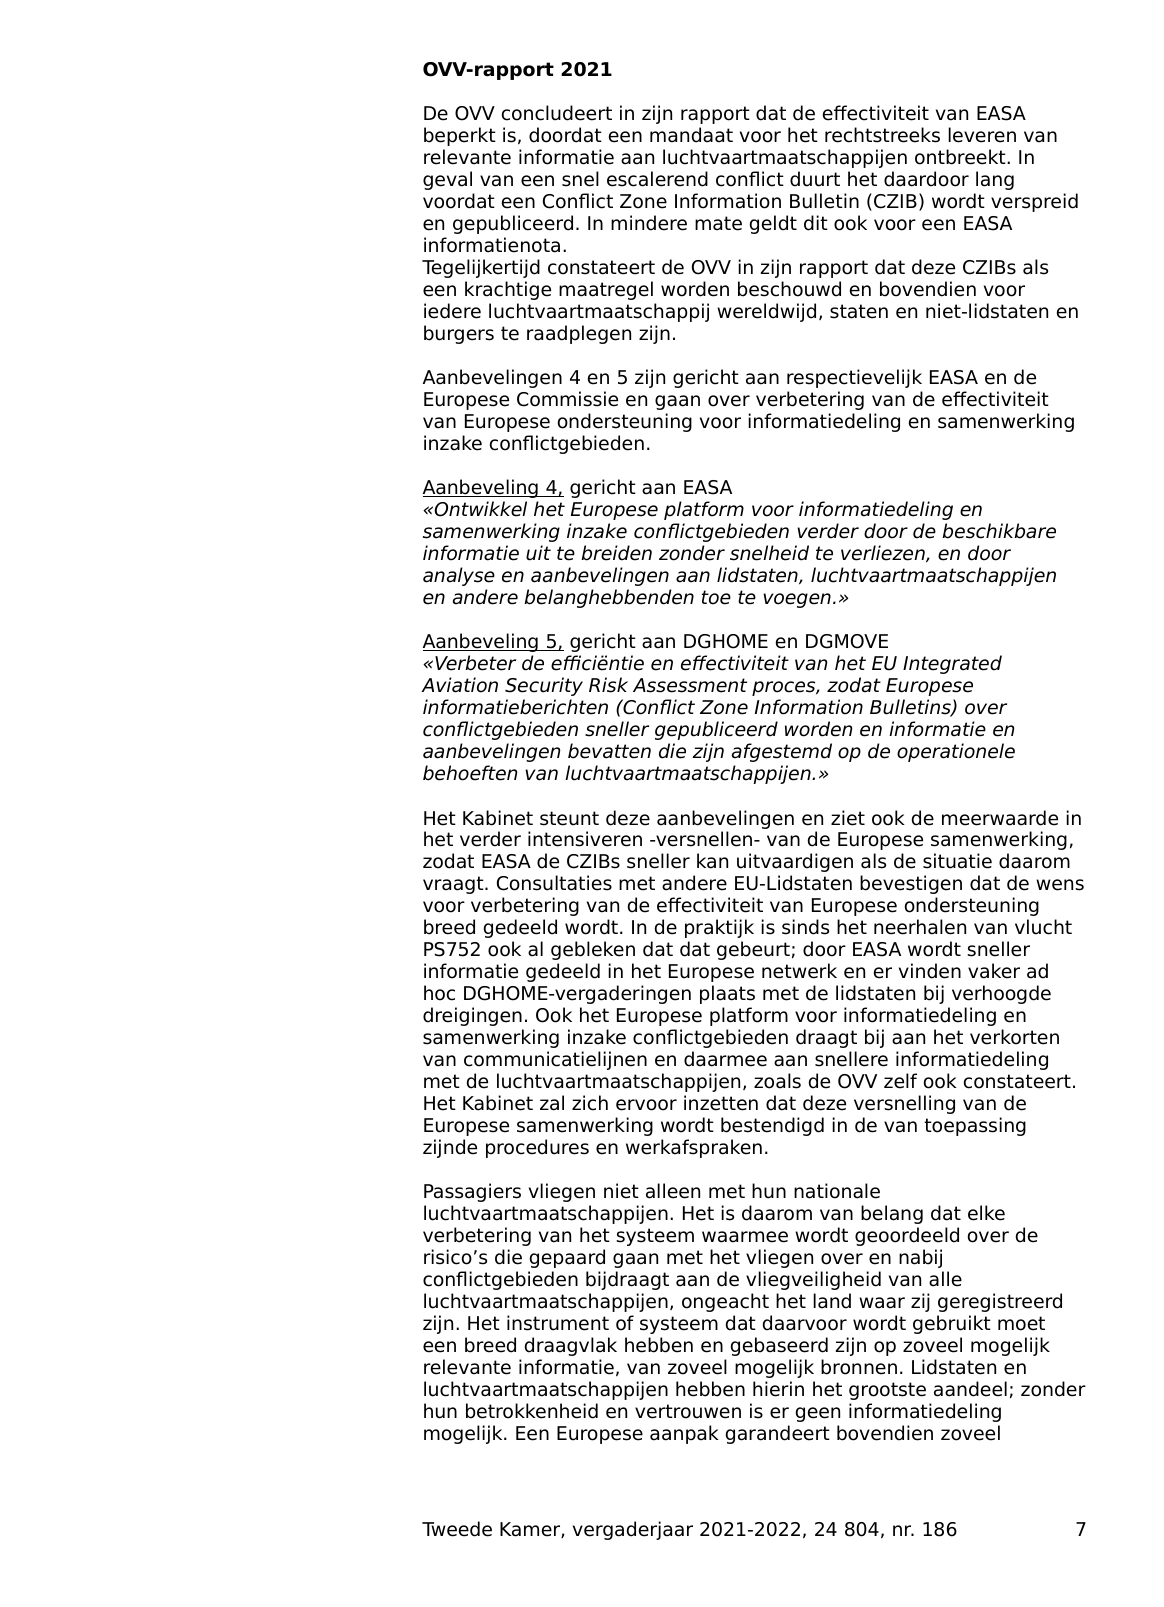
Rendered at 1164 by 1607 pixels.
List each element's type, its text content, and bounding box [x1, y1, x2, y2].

text Aanbevelingen 4 en 5 zijn gericht aan respectievelijk EASA en de Europese Commissie en gaan over verbetering van de effectiviteit van Europese ondersteuning voor informatiedeling en samenwerking inzake conflictgebieden. [422, 367, 1087, 455]
text «Verbeter de efficiëntie en effectiviteit van het EU Integrated Aviation Security Risk Assessment proces, zodat Europese informatieberichten (Conflict Zone Information Bulletins) over conflictgebieden sneller gepubliceerd worden en informatie en aanbevelingen bevatten die zijn afgestemd op de operationele behoeften van luchtvaartmaatschappijen.» [422, 653, 1087, 785]
text Passagiers vliegen niet alleen met hun nationale luchtvaartmaatschappijen. Het is daarom van belang dat elke verbetering van het systeem waarmee wordt geoordeeld over de risico’s die gepaard gaan met het vliegen over en nabij conflictgebieden bijdraagt aan de vliegveiligheid van alle luchtvaartmaatschappijen, ongeacht het land waar zij geregistreerd zijn. Het instrument of systeem dat daarvoor wordt gebruikt moet een breed draagvlak hebben en gebaseerd zijn op zoveel mogelijk relevante informatie, van zoveel mogelijk bronnen. Lidstaten en luchtvaartmaatschappijen hebben hierin het grootste aandeel; zonder hun betrokkenheid en vertrouwen is er geen informatiedeling mogelijk. Een Europese aanpak garandeert bovendien zoveel [422, 1181, 1087, 1445]
text De OVV concludeert in zijn rapport dat de effectiviteit van EASA beperkt is, doordat een mandaat voor het rechtstreeks leveren van relevante informatie aan luchtvaartmaatschappijen ontbreekt. In geval van een snel escalerend conflict duurt het daardoor lang voordat een Conflict Zone Information Bulletin (CZIB) wordt verspreid en gepubliceerd. In mindere mate geldt dit ook voor een EASA informatienota. [422, 103, 1087, 257]
text Het Kabinet steunt deze aanbevelingen en ziet ook de meerwaarde in het verder intensiveren -versnellen- van de Europese samenwerking, zodat EASA de CZIBs sneller kan uitvaardigen als de situatie daarom vraagt. Consultaties met andere EU-Lidstaten bevestigen dat de wens voor verbetering van de effectiviteit van Europese ondersteuning breed gedeeld wordt. In de praktijk is sinds het neerhalen van vlucht PS752 ook al gebleken dat dat gebeurt; door EASA wordt sneller informatie gedeeld in het Europese netwerk en er vinden vaker ad hoc DGHOME-vergaderingen plaats met de lidstaten bij verhoogde dreigingen. Ook het Europese platform voor informatiedeling en samenwerking inzake conflictgebieden draagt bij aan het verkorten van communicatielijnen en daarmee aan snellere informatiedeling met de luchtvaartmaatschappijen, zoals de OVV zelf ook constateert. Het Kabinet zal zich ervoor inzetten dat deze versnelling van de Europese samenwerking wordt bestendigd in de van toepassing zijnde procedures en werkafspraken. [422, 807, 1087, 1159]
subtitle OVV-rapport 2021 [422, 59, 1087, 81]
text «Ontwikkel het Europese platform voor informatiedeling en samenwerking inzake conflictgebieden verder door de beschikbare informatie uit te breiden zonder snelheid te verliezen, en door analyse en aanbevelingen aan lidstaten, luchtvaartmaatschappijen en andere belanghebbenden toe te voegen.» [422, 499, 1087, 609]
text Tegelijkertijd constateert de OVV in zijn rapport dat deze CZIBs als een krachtige maatregel worden beschouwd en bovendien voor iedere luchtvaartmaatschappij wereldwijd, staten en niet-lidstaten en burgers te raadplegen zijn. [422, 257, 1087, 345]
text Aanbeveling 5, gericht aan DGHOME en DGMOVE [422, 631, 1087, 653]
text Aanbeveling 4, gericht aan EASA [422, 477, 1087, 499]
